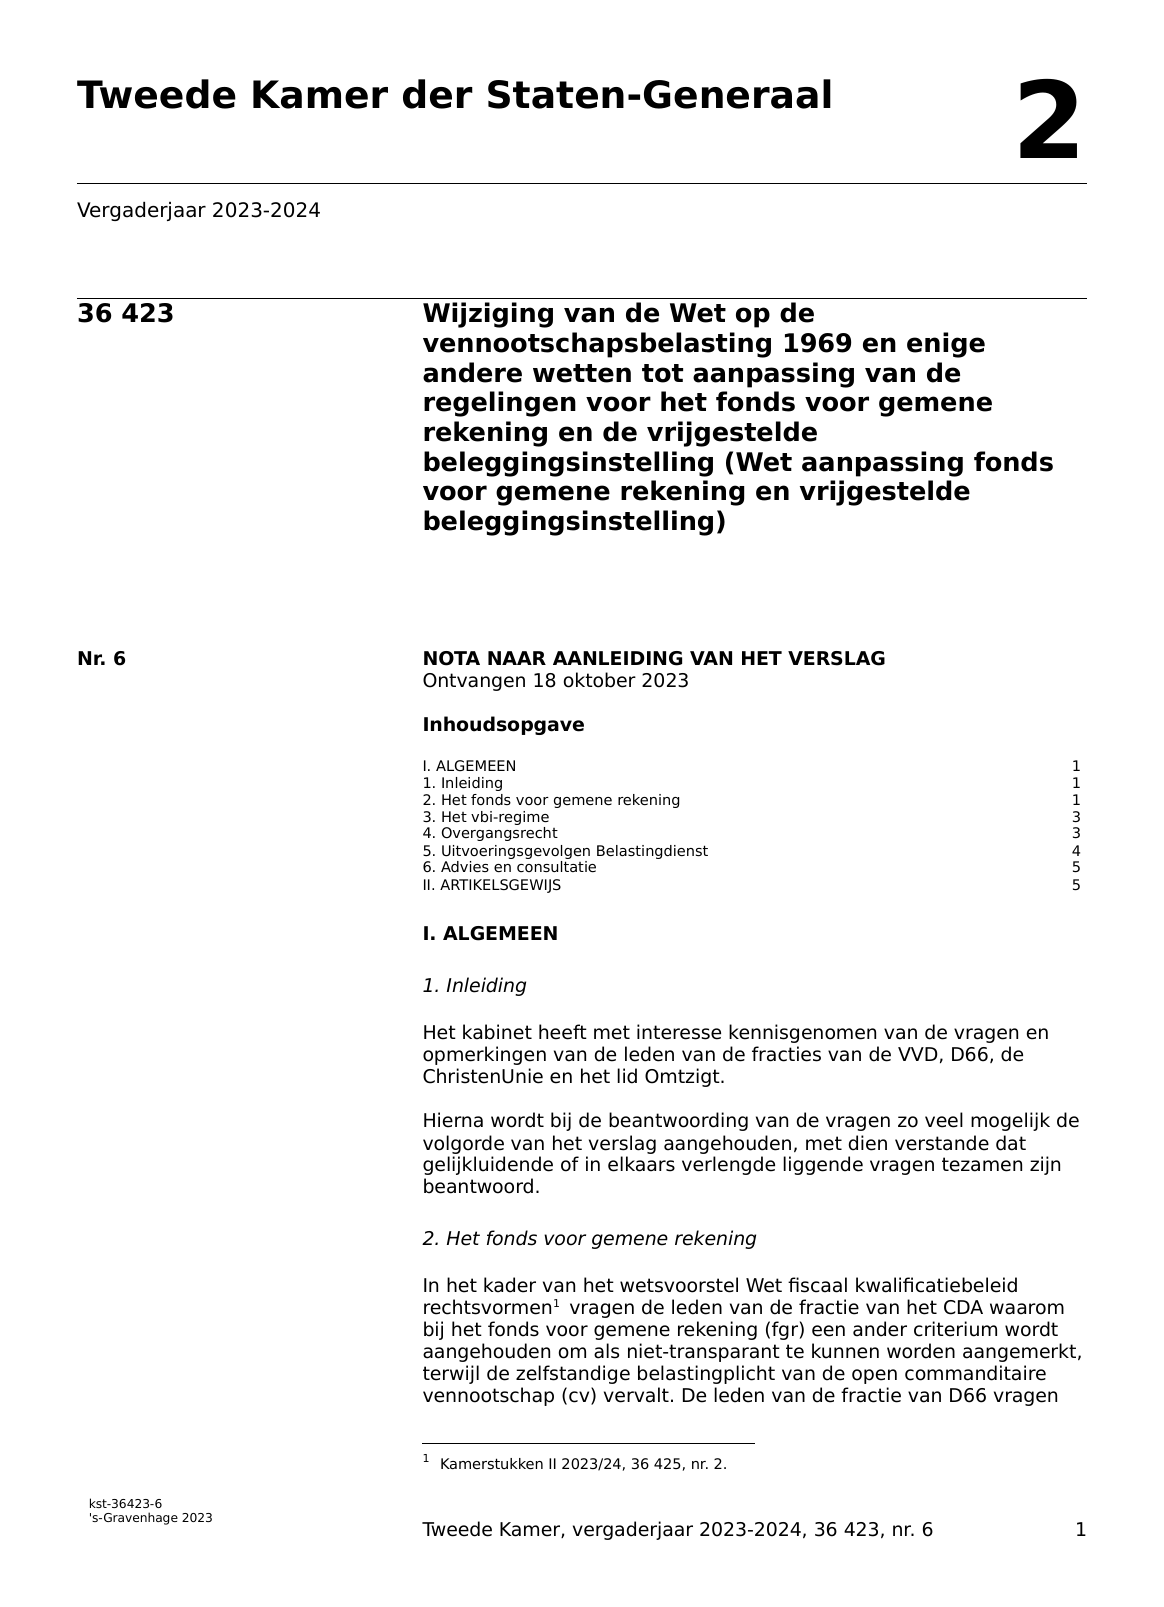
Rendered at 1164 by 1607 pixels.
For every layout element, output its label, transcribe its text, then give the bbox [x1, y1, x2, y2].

text 's-Gravenhage 2023 [88, 1511, 323, 1525]
subtitle 36 423 Wijziging van de Wet op de vennootschapsbelasting 1969 en enige andere wetten tot aanpassing van de regelingen voor het fonds voor gemene rekening en de vrijgestelde beleggingsinstelling (Wet aanpassing fonds voor gemene rekening en vrijgestelde beleggingsinstelling) [77, 299, 1087, 536]
table_cell 1. Inleiding [422, 775, 1013, 791]
table_cell 5 [1013, 876, 1087, 893]
table_cell 3 [1013, 809, 1087, 825]
table_cell Vergaderjaar 2023-2024 [77, 184, 1087, 298]
table_cell II. ARTIKELSGEWIJS [422, 876, 1013, 893]
text Hierna wordt bij de beantwoording van de vragen zo veel mogelijk de volgorde van het verslag aangehouden, met dien verstande dat gelijkluidende of in elkaars verlengde liggende vragen tezamen zijn beantwoord. [422, 1110, 1087, 1198]
subtitle 1. Inleiding [422, 975, 1087, 997]
table_header 2 [886, 59, 1087, 183]
table_cell 3 [1013, 825, 1087, 842]
text In het kader van het wetsvoorstel Wet fiscaal kwalificatiebeleid rechtsvormen vragen de leden van de fractie van het CDA waarom bij het fonds voor gemene rekening (fgr) een ander criterium wordt aangehouden om als niet-transparant te kunnen worden aangemerkt, terwijl de zelfstandige belastingplicht van de open commanditaire vennootschap (cv) vervalt. De leden van de fractie van D66 vragen [422, 1275, 1087, 1407]
subtitle Nr. 6 NOTA NAAR AANLEIDING VAN HET VERSLAG [77, 647, 1087, 669]
subtitle I. ALGEMEEN [422, 923, 1087, 945]
subtitle 2. Het fonds voor gemene rekening [422, 1228, 1087, 1250]
table_header 1 [1013, 758, 1087, 774]
table_header Tweede Kamer der Staten-Generaal [77, 59, 886, 183]
table_cell 6. Advies en consultatie [422, 859, 1013, 876]
table_cell 4. Overgangsrecht [422, 825, 1013, 842]
table_cell 5 [1013, 859, 1087, 876]
table_cell 1 [1013, 775, 1087, 791]
table_header I. ALGEMEEN [422, 758, 1013, 774]
table_cell 3. Het vbi-regime [422, 809, 1013, 825]
table_cell 1 [1013, 791, 1087, 808]
text Kamerstukken II 2023/24, 36 425, nr. 2. [422, 1452, 1087, 1474]
table_cell 5. Uitvoeringsgevolgen Belastingdienst [422, 843, 1013, 859]
text Ontvangen 18 oktober 2023 [422, 669, 1087, 691]
subtitle Inhoudsopgave [422, 714, 1087, 736]
text kst-36423-6 [88, 1497, 323, 1511]
table_cell 4 [1013, 843, 1087, 859]
text Het kabinet heeft met interesse kennisgenomen van de vragen en opmerkingen van de leden van de fracties van de VVD, D66, de ChristenUnie en het lid Omtzigt. [422, 1022, 1087, 1088]
table_cell 2. Het fonds voor gemene rekening [422, 791, 1013, 808]
